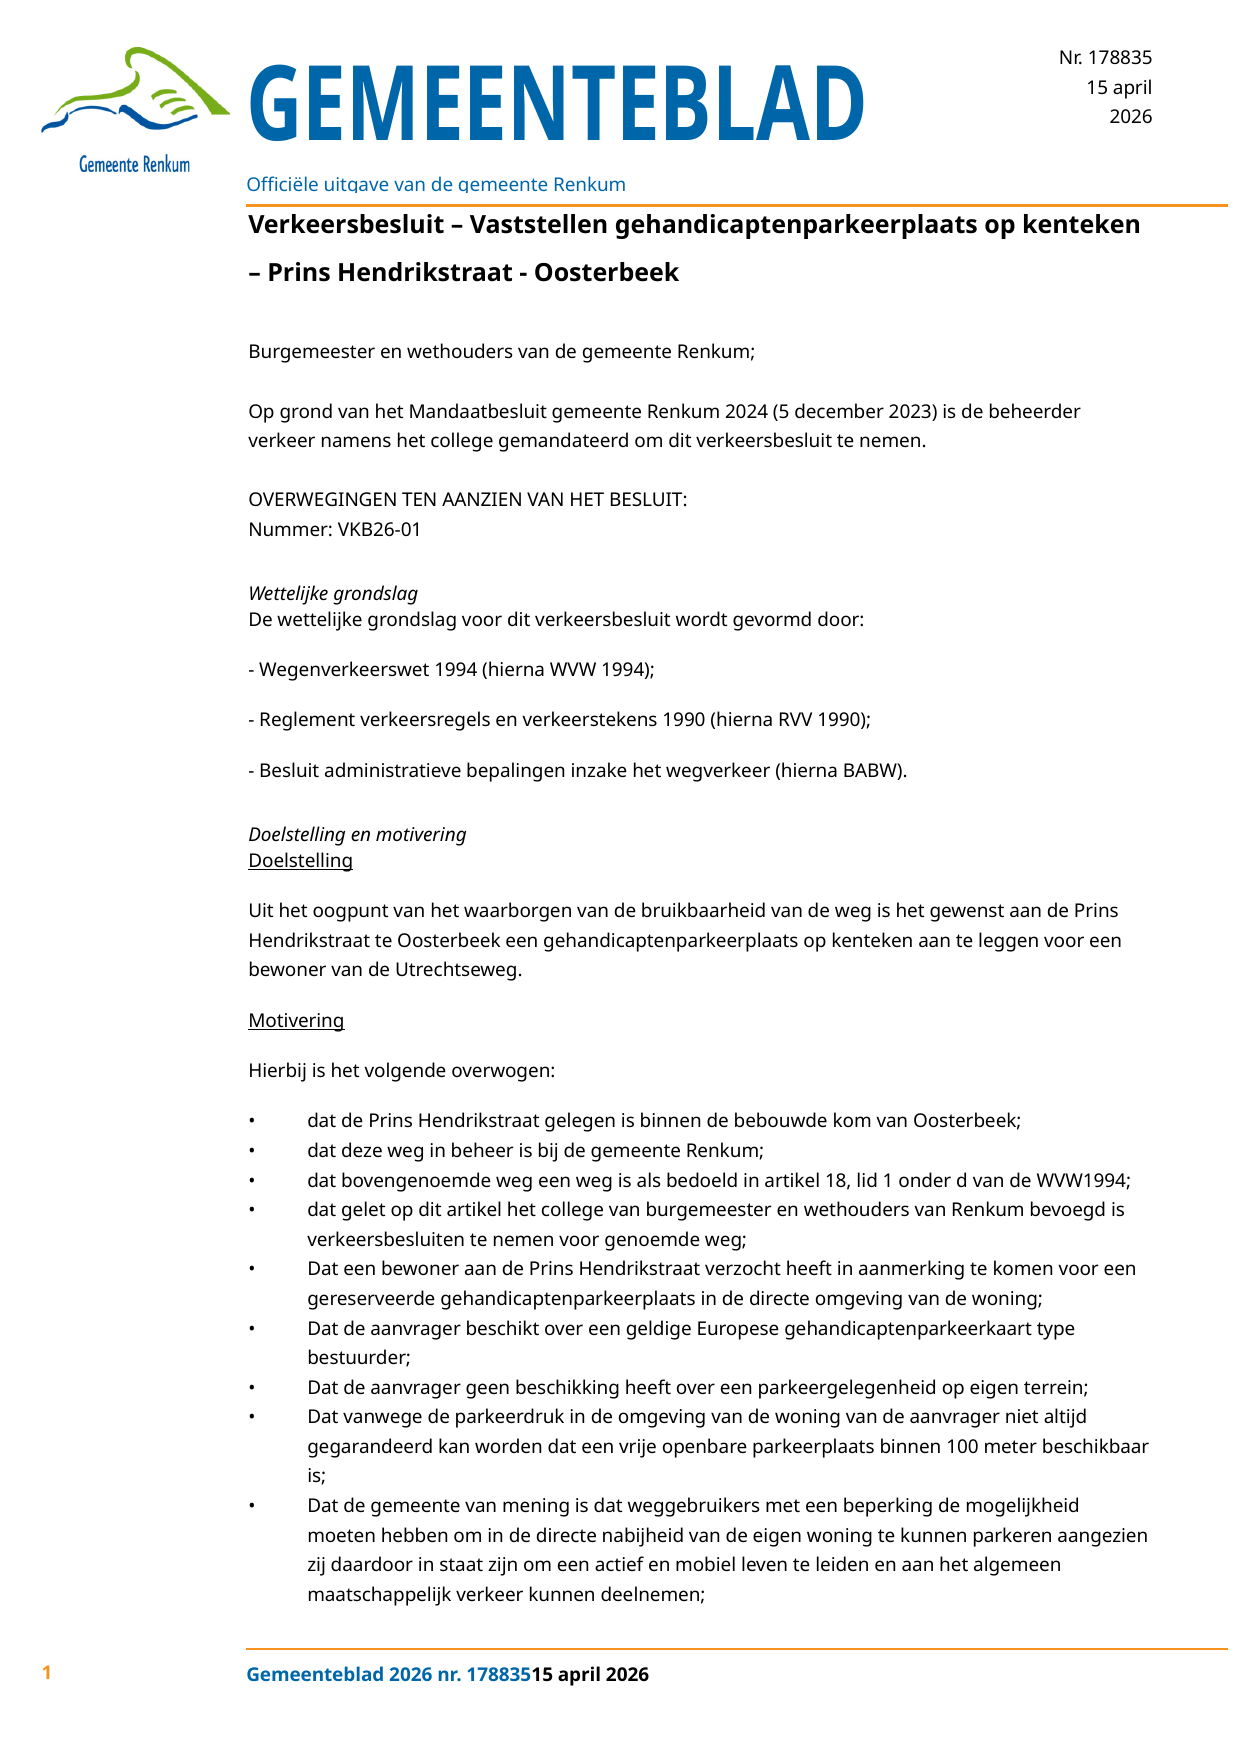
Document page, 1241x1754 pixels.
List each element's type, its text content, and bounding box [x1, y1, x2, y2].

text OVERWEGINGEN TEN AANZIEN VAN HET BESLUIT: [248, 487, 1152, 512]
list Dat de aanvrager geen beschikking heeft over een parkeergelegenheid op eigen terrein; [248, 1374, 1152, 1399]
text Motivering [248, 1007, 1152, 1032]
list Dat de gemeente van mening is dat weggebruikers met een beperking de mogelijkheid moeten hebben om in de directe nabijheid van de eigen woning te kunnen parkeren aangezien zij daardoor in staat zijn om een actief en mobiel leven te leiden en aan het algemeen maatschappelijk verkeer kunnen deelnemen; [248, 1492, 1152, 1607]
text Hierbij is het volgende overwogen: [248, 1057, 1152, 1083]
list dat deze weg in beheer is bij de gemeente Renkum; [248, 1137, 1152, 1163]
list dat de Prins Hendrikstraat gelegen is binnen de bebouwde kom van Oosterbeek; [248, 1108, 1152, 1133]
text Verkeersbesluit – Vaststellen gehandicaptenparkeerplaats op kenteken – Prins Hendrikstraat - Oosterbeek [248, 207, 1152, 288]
text De wettelijke grondslag voor dit verkeersbesluit wordt gevormd door: [248, 606, 1152, 632]
text Doelstelling [248, 847, 1152, 872]
list dat bovengenoemde weg een weg is als bedoeld in artikel 18, lid 1 onder d van de WVW1994; [248, 1167, 1152, 1192]
text Op grond van het Mandaatbesluit gemeente Renkum 2024 (5 december 2023) is de beheerder verkeer namens het college gemandateerd om dit verkeersbesluit te nemen. [248, 398, 1152, 453]
picture [41, 47, 231, 172]
text - Reglement verkeersregels en verkeerstekens 1990 (hierna RVV 1990); [248, 707, 1152, 732]
text Wettelijke grondslag [248, 580, 1152, 606]
text Nummer: VKB26-01 [248, 516, 1152, 542]
list Dat een bewoner aan de Prins Hendrikstraat verzocht heeft in aanmerking te komen voor een gereserveerde gehandicaptenparkeerplaats in de directe omgeving van de woning; [248, 1256, 1152, 1311]
list dat gelet op dit artikel het college van burgemeester en wethouders van Renkum bevoegd is verkeersbesluiten te nemen voor genoemde weg; [248, 1196, 1152, 1252]
text Uit het oogpunt van het waarborgen van de bruikbaarheid van de weg is het gewenst aan de Prins Hendrikstraat te Oosterbeek een gehandicaptenparkeerplaats op kenteken aan te leggen voor een bewoner van de Utrechtseweg. [248, 897, 1152, 982]
text - Besluit administratieve bepalingen inzake het wegverkeer (hierna BABW). [248, 757, 1152, 783]
list Dat vanwege de parkeerdruk in de omgeving van de woning van de aanvrager niet altijd gegarandeerd kan worden dat een vrije openbare parkeerplaats binnen 100 meter beschikbaar is; [248, 1403, 1152, 1488]
text Doelstelling en motivering [248, 821, 1152, 847]
text - Wegenverkeerswet 1994 (hierna WVW 1994); [248, 656, 1152, 682]
list Dat de aanvrager beschikt over een geldige Europese gehandicaptenparkeerkaart type bestuurder; [248, 1315, 1152, 1370]
text Burgemeester en wethouders van de gemeente Renkum; [248, 339, 1152, 364]
